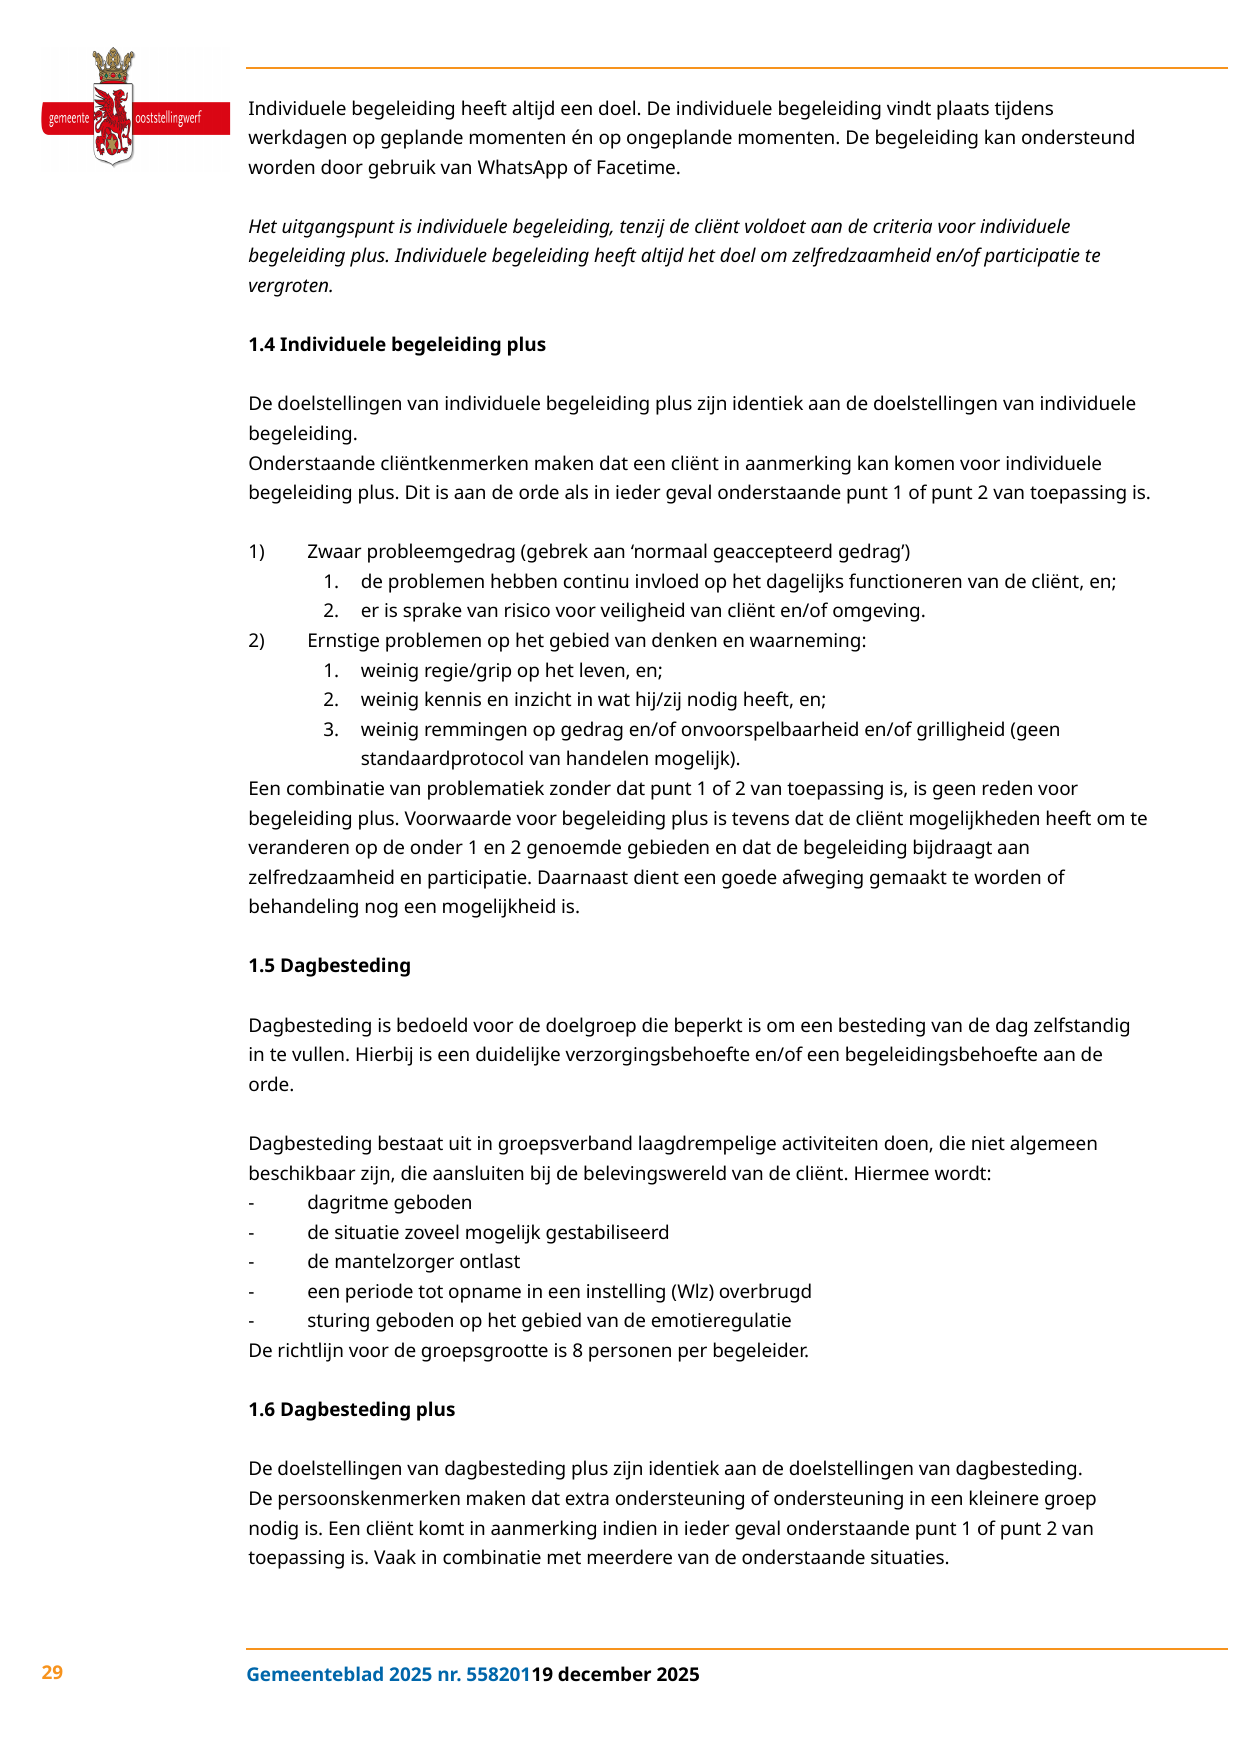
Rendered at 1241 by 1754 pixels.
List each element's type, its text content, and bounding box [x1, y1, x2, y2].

text 1.4 Individuele begeleiding plus [248, 331, 1152, 357]
text 1.6 Dagbesteding plus [248, 1396, 1152, 1422]
picture [41, 47, 231, 172]
list Zwaar probleemgedrag (gebrek aan ‘normaal geaccepteerd gedrag’) [248, 538, 1152, 564]
list weinig regie/grip op het leven, en; [323, 657, 1152, 683]
text De richtlijn voor de groepsgrootte is 8 personen per begeleider. [248, 1337, 1152, 1363]
list er is sprake van risico voor veiligheid van cliënt en/of omgeving. [323, 598, 1152, 623]
text Individuele begeleiding heeft altijd een doel. De individuele begeleiding vindt plaats tijdens werkdagen op geplande momenten én op ongeplande momenten. De begeleiding kan ondersteund worden door gebruik van WhatsApp of Facetime. [248, 95, 1152, 180]
list de situatie zoveel mogelijk gestabiliseerd [248, 1219, 1152, 1245]
list een periode tot opname in een instelling (Wlz) overbrugd [248, 1278, 1152, 1304]
list weinig remmingen op gedrag en/of onvoorspelbaarheid en/of grilligheid (geen standaardprotocol van handelen mogelijk). [323, 716, 1152, 771]
text Dagbesteding bestaat uit in groepsverband laagdrempelige activiteiten doen, die niet algemeen beschikbaar zijn, die aansluiten bij de belevingswereld van de cliënt. Hiermee wordt: [248, 1130, 1152, 1186]
text Het uitgangspunt is individuele begeleiding, tenzij de cliënt voldoet aan de criteria voor individuele begeleiding plus. Individuele begeleiding heeft altijd het doel om zelfredzaamheid en/of participatie te vergroten. [248, 213, 1152, 298]
text 1.5 Dagbesteding [248, 953, 1152, 978]
text Dagbesteding is bedoeld voor de doelgroep die beperkt is om een besteding van de dag zelfstandig in te vullen. Hierbij is een duidelijke verzorgingsbehoefte en/of een begeleidingsbehoefte aan de orde. [248, 1012, 1152, 1097]
list sturing geboden op het gebied van de emotieregulatie [248, 1308, 1152, 1333]
text Onderstaande cliëntkenmerken maken dat een cliënt in aanmerking kan komen voor individuele begeleiding plus. Dit is aan de orde als in ieder geval onderstaande punt 1 of punt 2 van toepassing is. [248, 450, 1152, 505]
text De persoonskenmerken maken dat extra ondersteuning of ondersteuning in een kleinere groep nodig is. Een cliënt komt in aanmerking indien in ieder geval onderstaande punt 1 of punt 2 van toepassing is. Vaak in combinatie met meerdere van de onderstaande situaties. [248, 1485, 1152, 1570]
list dagritme geboden [248, 1189, 1152, 1215]
list de problemen hebben continu invloed op het dagelijks functioneren van de cliënt, en; [323, 568, 1152, 594]
list weinig kennis en inzicht in wat hij/zij nodig heeft, en; [323, 686, 1152, 712]
list Ernstige problemen op het gebied van denken en waarneming: [248, 627, 1152, 653]
text De doelstellingen van individuele begeleiding plus zijn identiek aan de doelstellingen van individuele begeleiding. [248, 391, 1152, 446]
list de mantelzorger ontlast [248, 1248, 1152, 1274]
text De doelstellingen van dagbesteding plus zijn identiek aan de doelstellingen van dagbesteding. [248, 1456, 1152, 1481]
text Een combinatie van problematiek zonder dat punt 1 of 2 van toepassing is, is geen reden voor begeleiding plus. Voorwaarde voor begeleiding plus is tevens dat de cliënt mogelijkheden heeft om te veranderen op de onder 1 en 2 genoemde gebieden en dat de begeleiding bijdraagt aan zelfredzaamheid en participatie. Daarnaast dient een goede afweging gemaakt te worden of behandeling nog een mogelijkheid is. [248, 775, 1152, 919]
